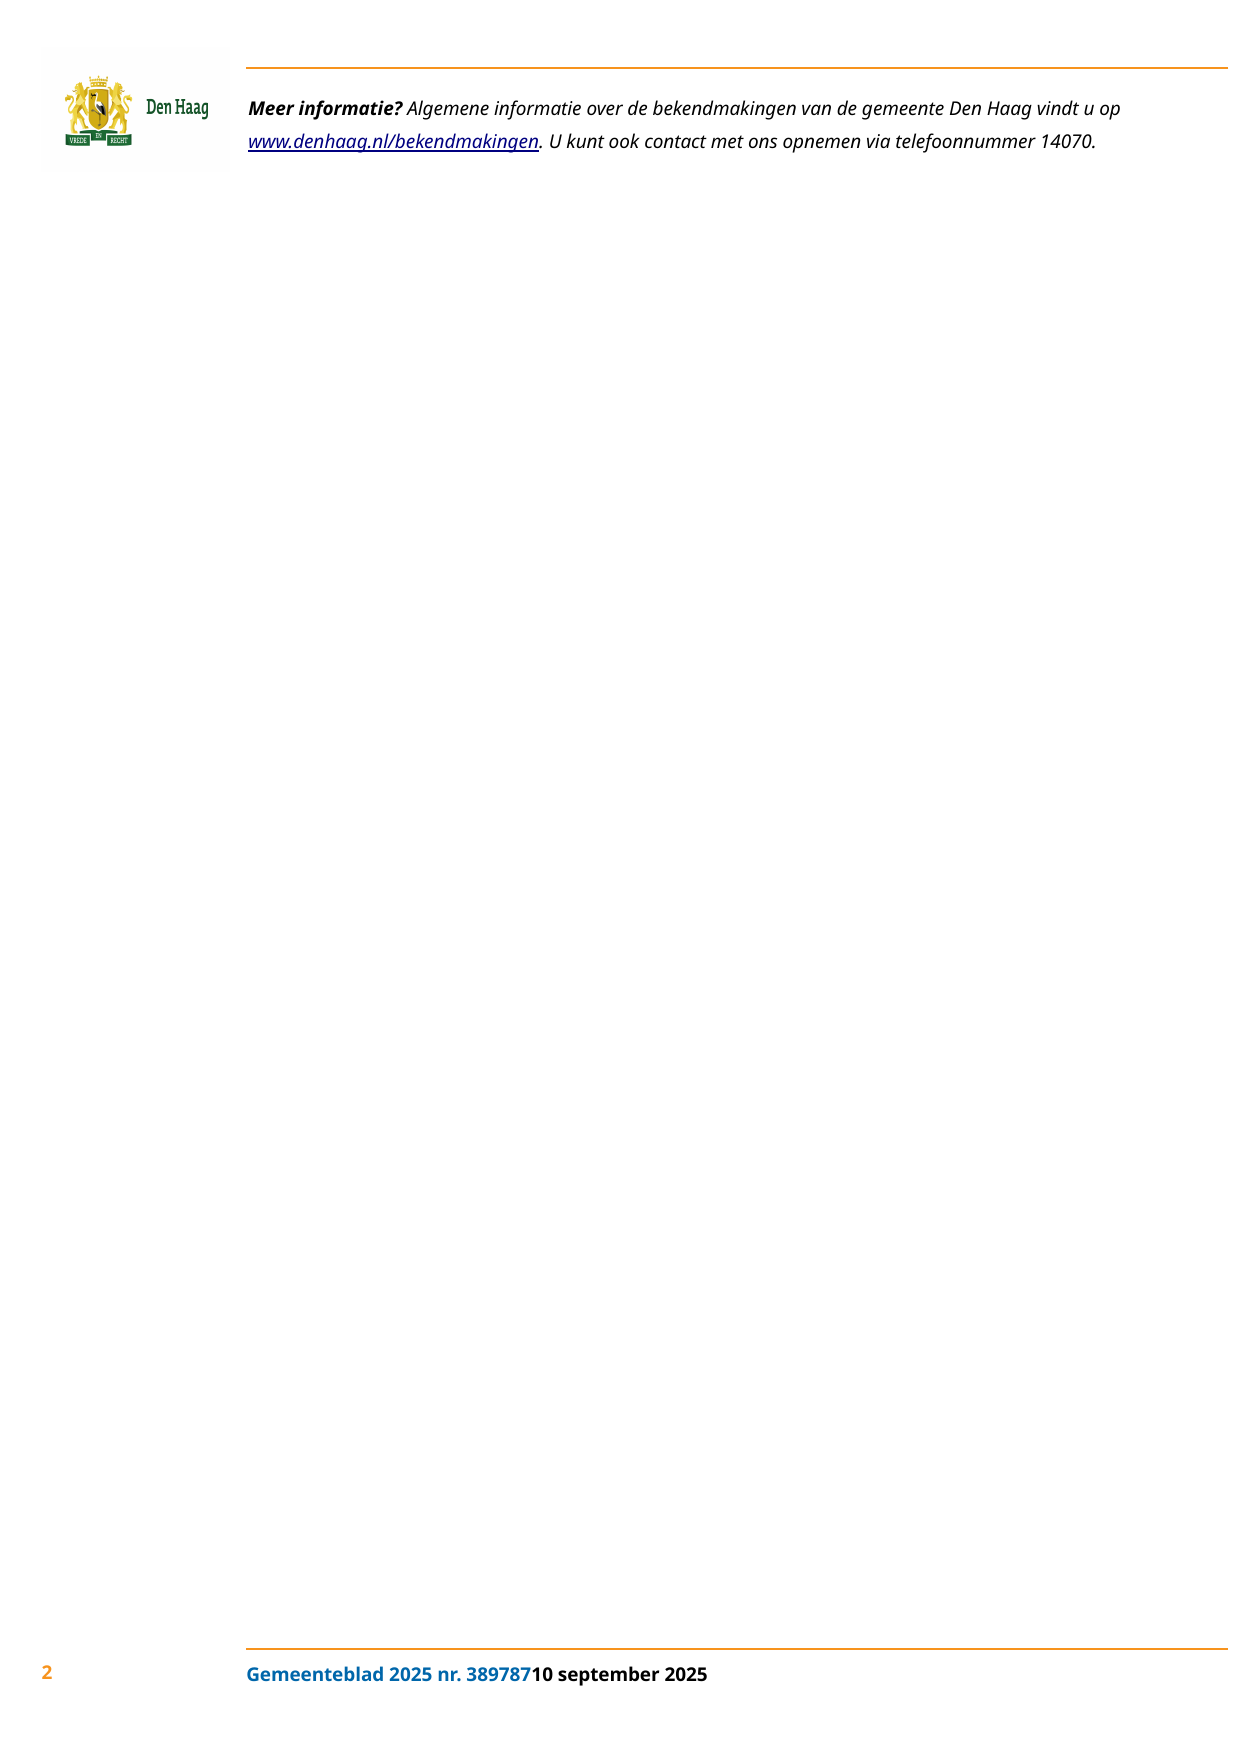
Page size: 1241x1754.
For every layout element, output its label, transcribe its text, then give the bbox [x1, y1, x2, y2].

text Meer informatie? Algemene informatie over de bekendmakingen van de gemeente Den Haag vindt u op www.denhaag.nl/bekendmakingen. U kunt ook contact met ons opnemen via telefoonnummer 14070. [248, 95, 1152, 154]
picture [41, 47, 231, 172]
